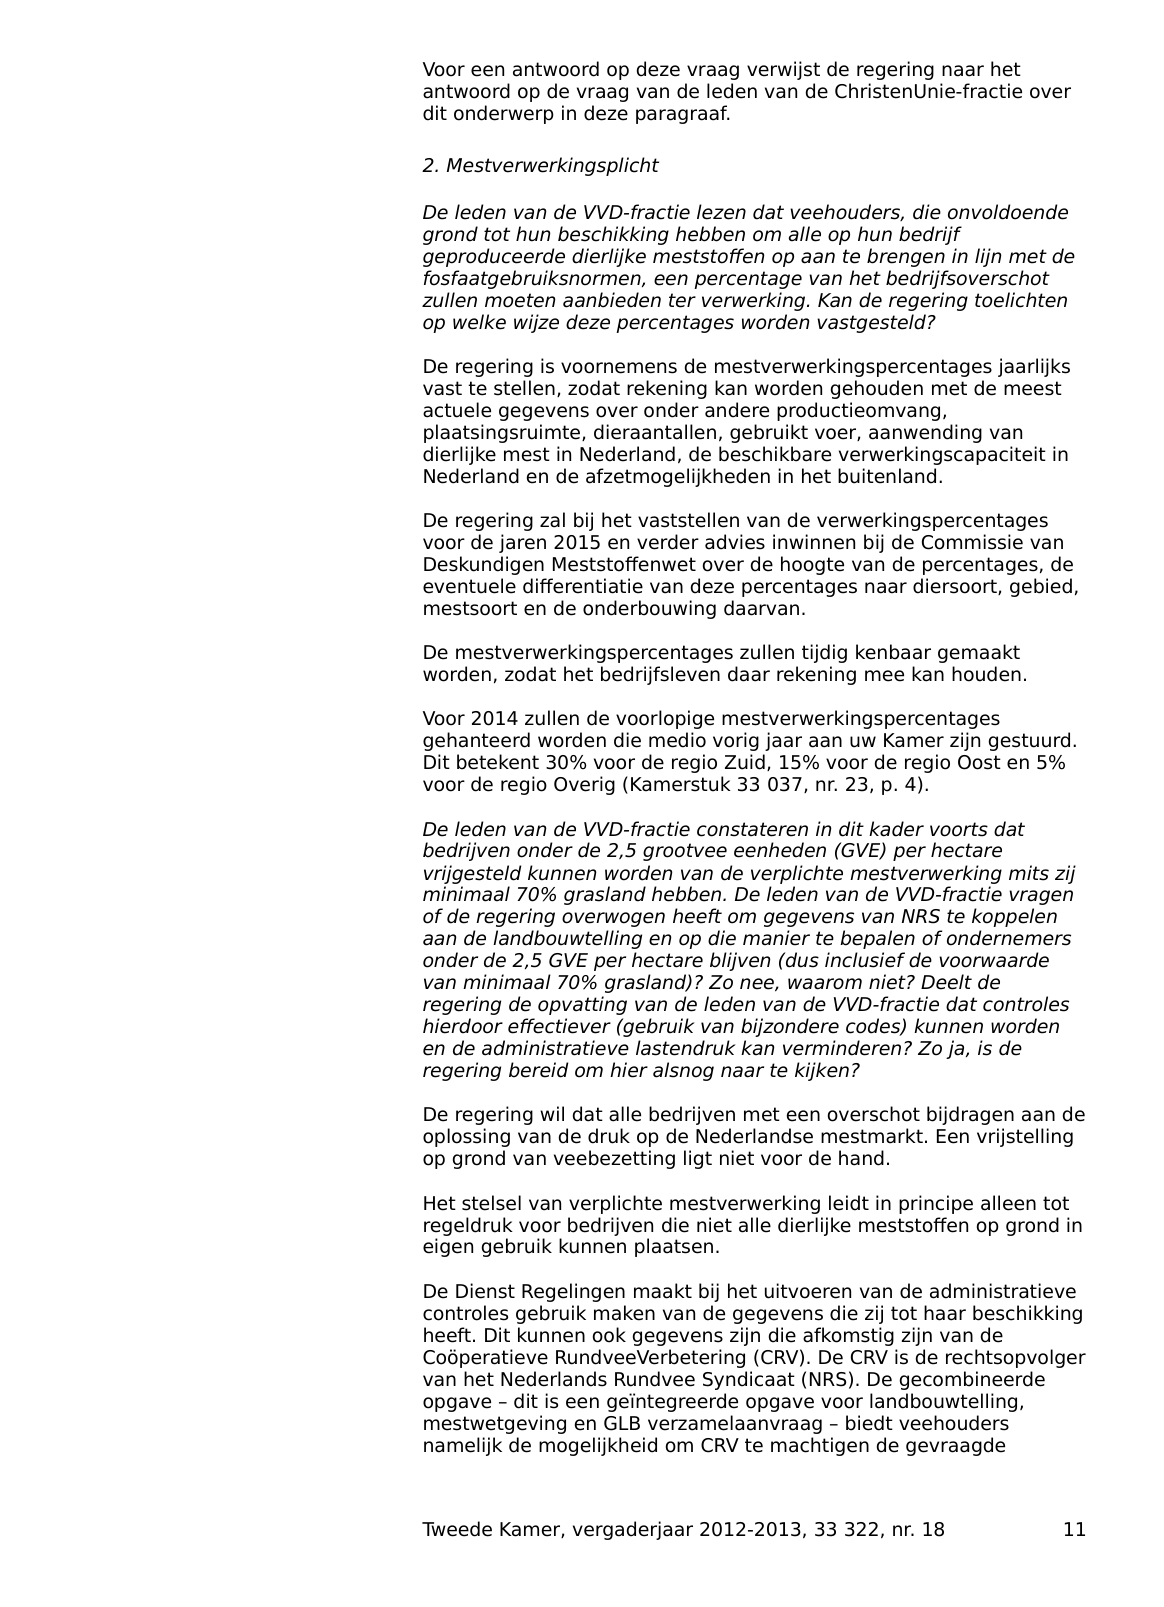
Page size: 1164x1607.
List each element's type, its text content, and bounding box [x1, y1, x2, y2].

text De regering wil dat alle bedrijven met een overschot bijdragen aan de oplossing van de druk op de Nederlandse mestmarkt. Een vrijstelling op grond van veebezetting ligt niet voor de hand. [422, 1104, 1087, 1170]
subtitle 2. Mestverwerkingsplicht [422, 155, 1087, 177]
text Voor 2014 zullen de voorlopige mestverwerkingspercentages gehanteerd worden die medio vorig jaar aan uw Kamer zijn gestuurd. Dit betekent 30% voor de regio Zuid, 15% voor de regio Oost en 5% voor de regio Overig (Kamerstuk 33 037, nr. 23, p. 4). [422, 708, 1087, 796]
text De regering is voornemens de mestverwerkingspercentages jaarlijks vast te stellen, zodat rekening kan worden gehouden met de meest actuele gegevens over onder andere productieomvang, plaatsingsruimte, dieraantallen, gebruikt voer, aanwending van dierlijke mest in Nederland, de beschikbare verwerkingscapaciteit in Nederland en de afzetmogelijkheden in het buitenland. [422, 356, 1087, 488]
text De Dienst Regelingen maakt bij het uitvoeren van de administratieve controles gebruik maken van de gegevens die zij tot haar beschikking heeft. Dit kunnen ook gegevens zijn die afkomstig zijn van de Coöperatieve RundveeVerbetering (CRV). De CRV is de rechtsopvolger van het Nederlands Rundvee Syndicaat (NRS). De gecombineerde opgave – dit is een geïntegreerde opgave voor landbouwtelling, mestwetgeving en GLB verzamelaanvraag – biedt veehouders namelijk de mogelijkheid om CRV te machtigen de gevraagde [422, 1281, 1087, 1456]
text Voor een antwoord op deze vraag verwijst de regering naar het antwoord op de vraag van de leden van de ChristenUnie-fractie over dit onderwerp in deze paragraaf. [422, 59, 1087, 125]
text De mestverwerkingspercentages zullen tijdig kenbaar gemaakt worden, zodat het bedrijfsleven daar rekening mee kan houden. [422, 642, 1087, 686]
text Het stelsel van verplichte mestverwerking leidt in principe alleen tot regeldruk voor bedrijven die niet alle dierlijke meststoffen op grond in eigen gebruik kunnen plaatsen. [422, 1192, 1087, 1258]
text De leden van de VVD-fractie constateren in dit kader voorts dat bedrijven onder de 2,5 grootvee eenheden (GVE) per hectare vrijgesteld kunnen worden van de verplichte mestverwerking mits zij minimaal 70% grasland hebben. De leden van de VVD-fractie vragen of de regering overwogen heeft om gegevens van NRS te koppelen aan de landbouwtelling en op die manier te bepalen of ondernemers onder de 2,5 GVE per hectare blijven (dus inclusief de voorwaarde van minimaal 70% grasland)? Zo nee, waarom niet? Deelt de regering de opvatting van de leden van de VVD-fractie dat controles hierdoor effectiever (gebruik van bijzondere codes) kunnen worden en de administratieve lastendruk kan verminderen? Zo ja, is de regering bereid om hier alsnog naar te kijken? [422, 818, 1087, 1082]
text De regering zal bij het vaststellen van de verwerkingspercentages voor de jaren 2015 en verder advies inwinnen bij de Commissie van Deskundigen Meststoffenwet over de hoogte van de percentages, de eventuele differentiatie van deze percentages naar diersoort, gebied, mestsoort en de onderbouwing daarvan. [422, 510, 1087, 620]
text De leden van de VVD-fractie lezen dat veehouders, die onvoldoende grond tot hun beschikking hebben om alle op hun bedrijf geproduceerde dierlijke meststoffen op aan te brengen in lijn met de fosfaatgebruiksnormen, een percentage van het bedrijfsoverschot zullen moeten aanbieden ter verwerking. Kan de regering toelichten op welke wijze deze percentages worden vastgesteld? [422, 202, 1087, 334]
